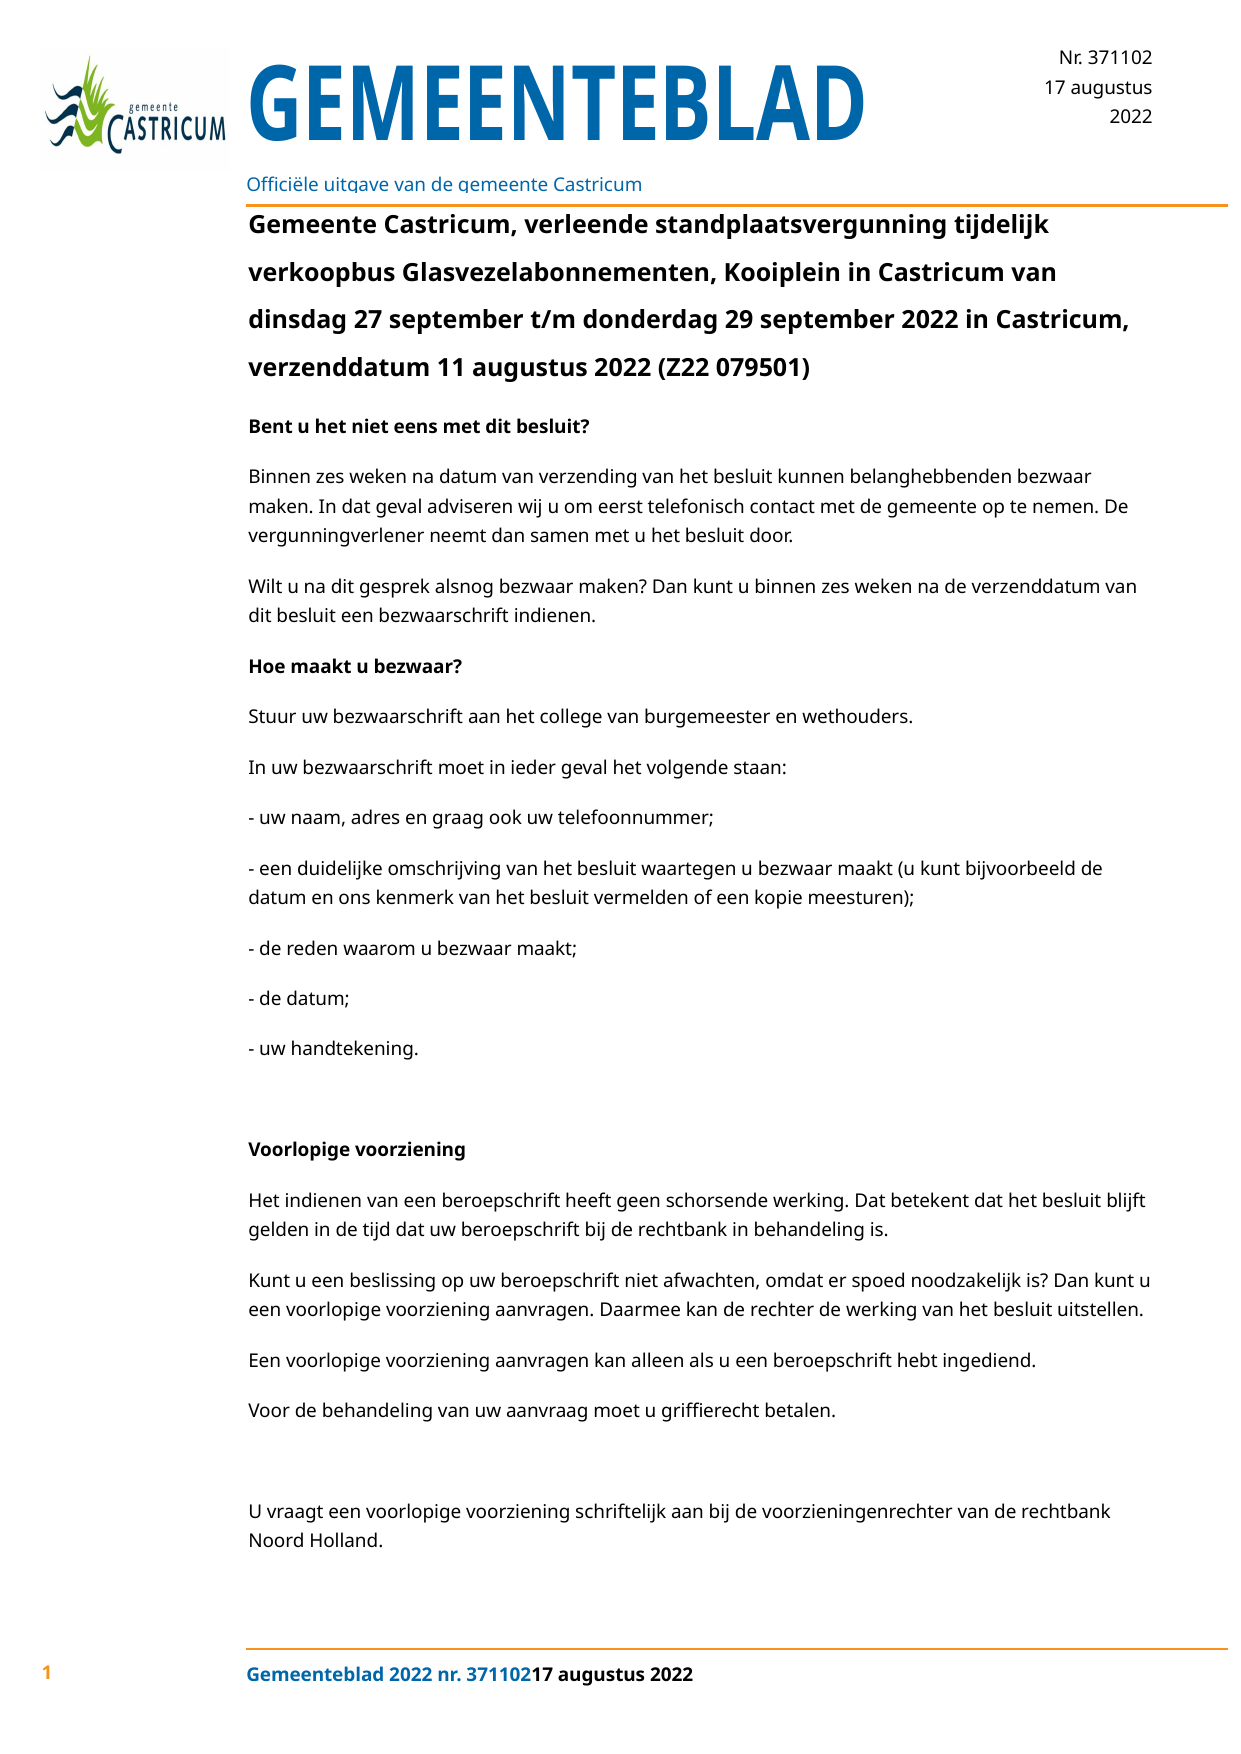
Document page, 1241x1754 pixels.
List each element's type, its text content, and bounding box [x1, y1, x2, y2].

text - de datum; [248, 985, 1152, 1011]
text - de reden waarom u bezwaar maakt; [248, 935, 1152, 961]
text Het indienen van een beroepschrift heeft geen schorsende werking. Dat betekent dat het besluit blijft gelden in de tijd dat uw beroepschrift bij de rechtbank in behandeling is. [248, 1187, 1152, 1242]
text Wilt u na dit gesprek alsnog bezwaar maken? Dan kunt u binnen zes weken na de verzenddatum van dit besluit een bezwaarschrift indienen. [248, 573, 1152, 628]
text Een voorlopige voorziening aanvragen kan alleen als u een beroepschrift hebt ingediend. [248, 1347, 1152, 1373]
text - uw handtekening. [248, 1036, 1152, 1061]
text In uw bezwaarschrift moet in ieder geval het volgende staan: [248, 754, 1152, 780]
text Kunt u een beslissing op uw beroepschrift niet afwachten, omdat er spoed noodzakelijk is? Dan kunt u een voorlopige voorziening aanvragen. Daarmee kan de rechter de werking van het besluit uitstellen. [248, 1267, 1152, 1322]
text Voor de behandeling van uw aanvraag moet u griffierecht betalen. [248, 1397, 1152, 1423]
text - een duidelijke omschrijving van het besluit waartegen u bezwaar maakt (u kunt bijvoorbeeld de datum en ons kenmerk van het besluit vermelden of een kopie meesturen); [248, 855, 1152, 910]
text Gemeente Castricum, verleende standplaatsvergunning tijdelijk verkoopbus Glasvezelabonnementen, Kooiplein in Castricum van dinsdag 27 september t/m donderdag 29 september 2022 in Castricum, verzenddatum 11 augustus 2022 (Z22 079501) [248, 207, 1152, 384]
text Bent u het niet eens met dit besluit? [248, 413, 1152, 439]
text U vraagt een voorlopige voorziening schriftelijk aan bij de voorzieningenrechter van de rechtbank Noord Holland. [248, 1498, 1152, 1553]
picture [41, 47, 231, 172]
text - uw naam, adres en graag ook uw telefoonnummer; [248, 804, 1152, 830]
text Voorlopige voorziening [248, 1136, 1152, 1162]
text Binnen zes weken na datum van verzending van het besluit kunnen belanghebbenden bezwaar maken. In dat geval adviseren wij u om eerst telefonisch contact met de gemeente op te nemen. De vergunningverlener neemt dan samen met u het besluit door. [248, 463, 1152, 548]
text Stuur uw bezwaarschrift aan het college van burgemeester en wethouders. [248, 703, 1152, 729]
text Hoe maakt u bezwaar? [248, 653, 1152, 679]
